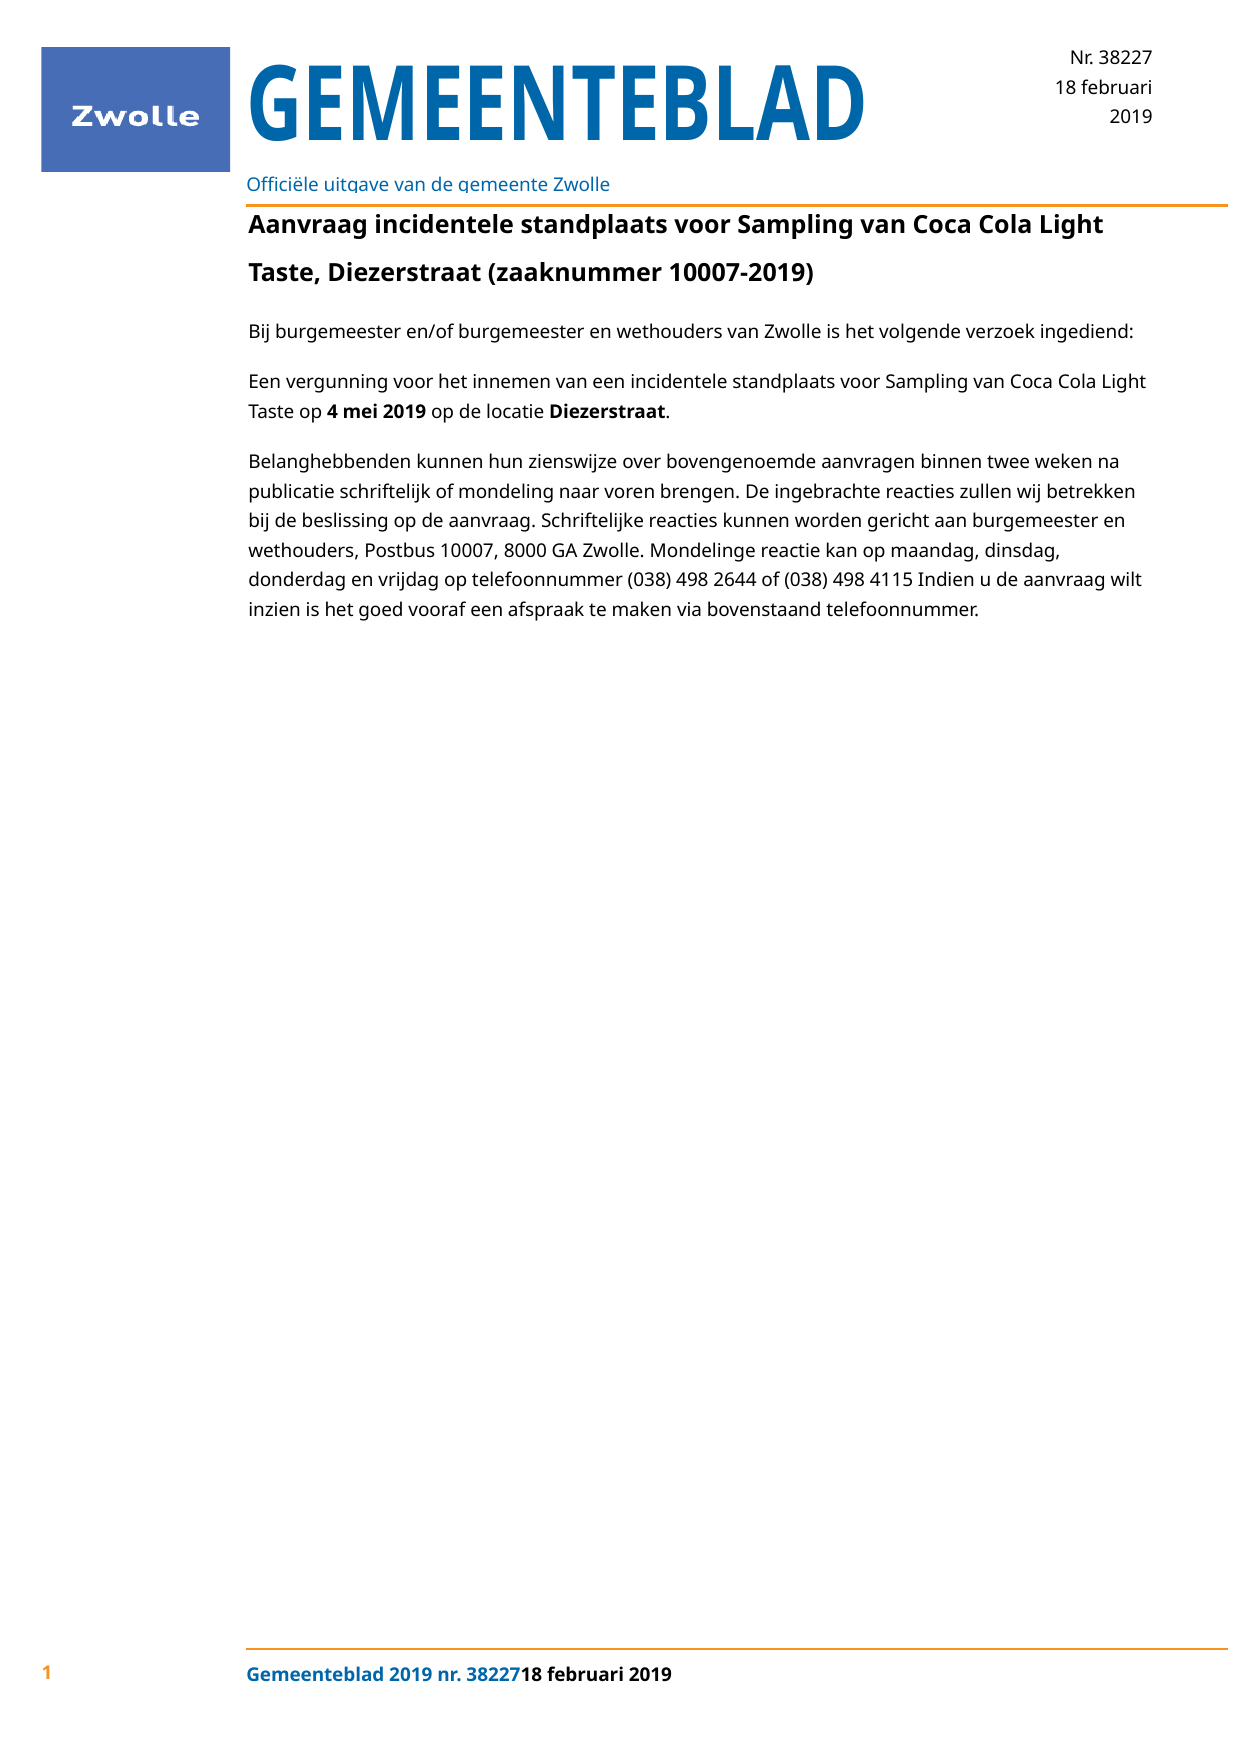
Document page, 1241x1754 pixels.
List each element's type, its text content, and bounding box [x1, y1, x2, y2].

text Aanvraag incidentele standplaats voor Sampling van Coca Cola Light Taste, Diezerstraat (zaaknummer 10007-2019) [248, 207, 1152, 288]
picture [41, 47, 231, 172]
text Belanghebbenden kunnen hun zienswijze over bovengenoemde aanvragen binnen twee weken na publicatie schriftelijk of mondeling naar voren brengen. De ingebrachte reacties zullen wij betrekken bij de beslissing op de aanvraag. Schriftelijke reacties kunnen worden gericht aan burgemeester en wethouders, Postbus 10007, 8000 GA Zwolle. Mondelinge reactie kan op maandag, dinsdag, donderdag en vrijdag op telefoonnummer (038) 498 2644 of (038) 498 4115 Indien u de aanvraag wilt inzien is het goed vooraf een afspraak te maken via bovenstaand telefoonnummer. [248, 448, 1152, 622]
text Bij burgemeester en/of burgemeester en wethouders van Zwolle is het volgende verzoek ingediend: [248, 318, 1152, 344]
text Een vergunning voor het innemen van een incidentele standplaats voor Sampling van Coca Cola Light Taste op 4 mei 2019 op de locatie Diezerstraat. [248, 368, 1152, 424]
